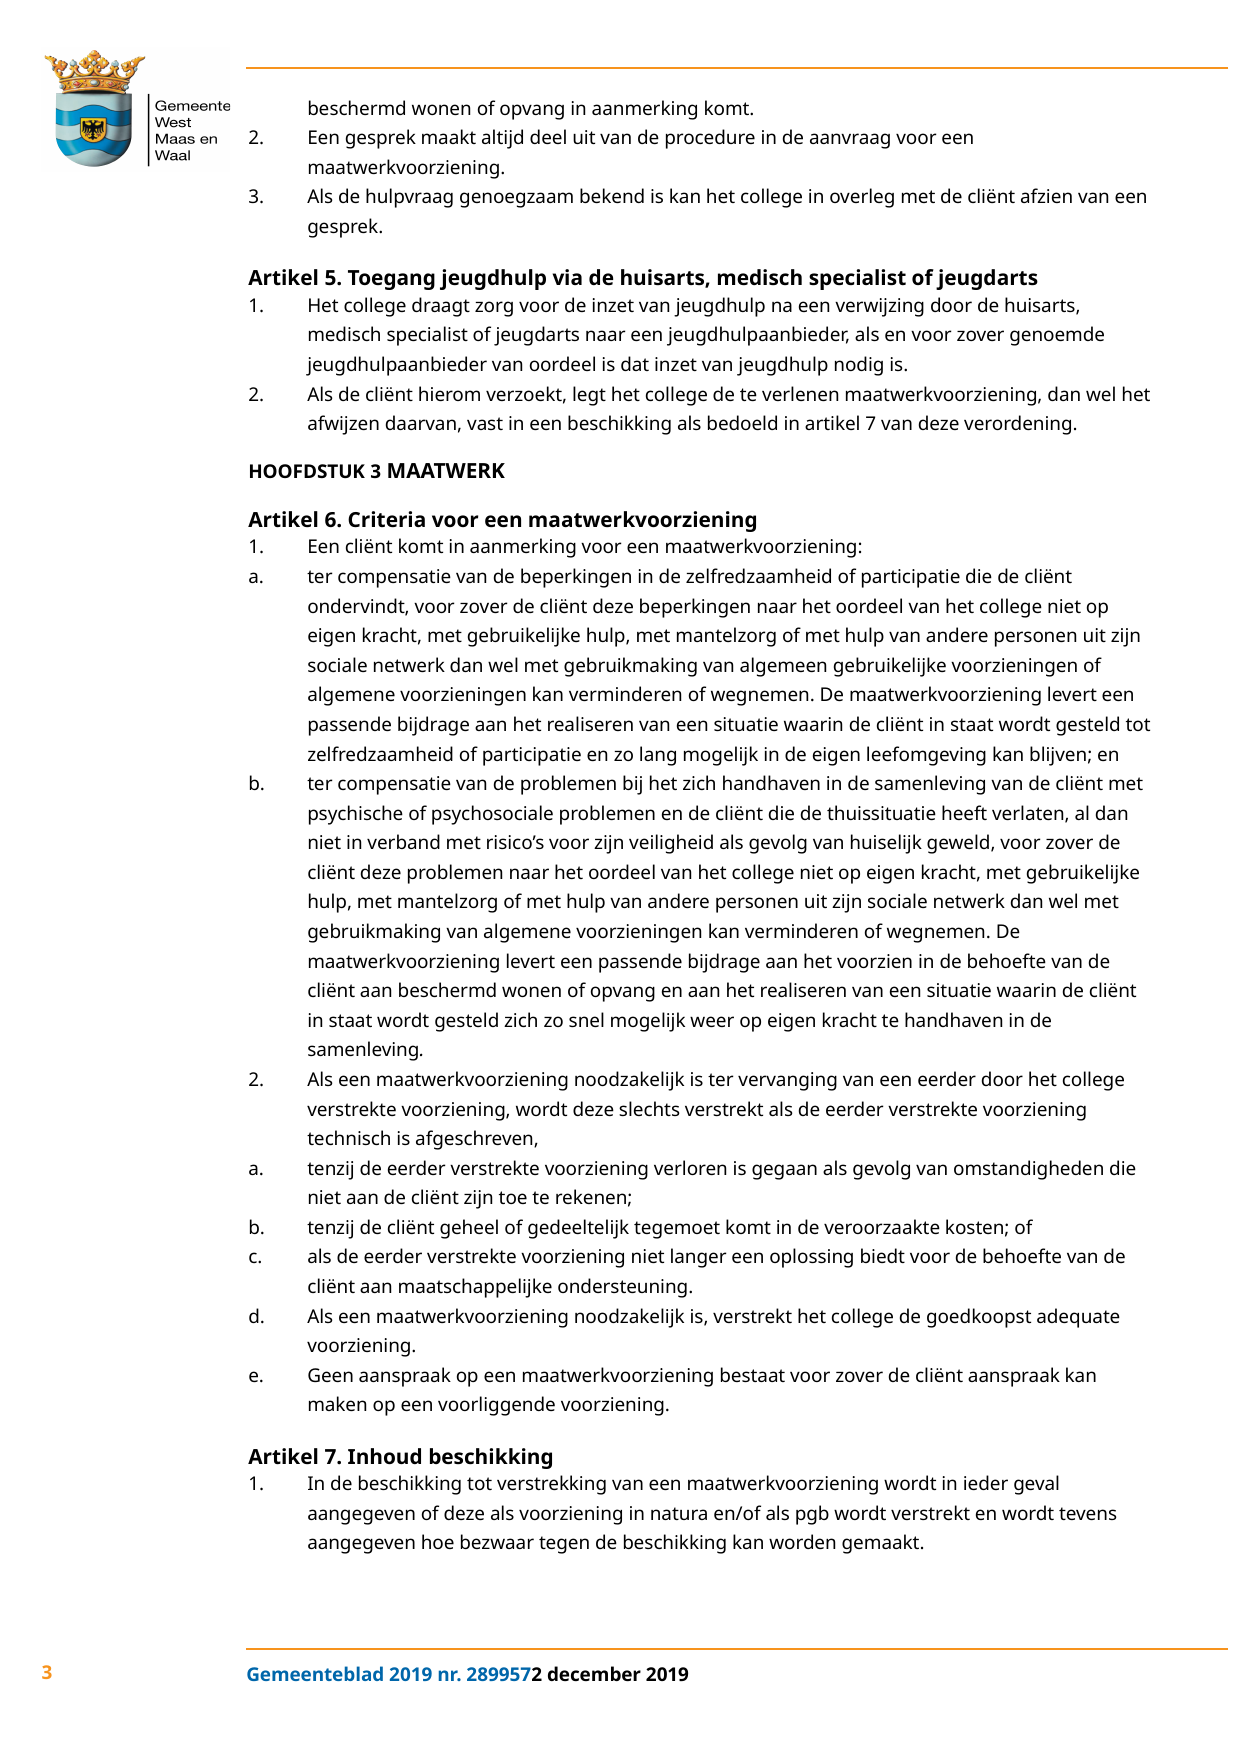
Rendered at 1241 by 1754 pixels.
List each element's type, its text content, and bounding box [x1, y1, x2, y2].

list Als een maatwerkvoorziening noodzakelijk is ter vervanging van een eerder door het college verstrekte voorziening, wordt deze slechts verstrekt als de eerder verstrekte voorziening technisch is afgeschreven, [248, 1066, 1152, 1151]
list tenzij de cliënt geheel of gedeeltelijk tegemoet komt in de veroorzaakte kosten; of [248, 1214, 1152, 1240]
picture [41, 47, 231, 172]
text Artikel 7. Inhoud beschikking [248, 1442, 1152, 1470]
list Een cliënt komt in aanmerking voor een maatwerkvoorziening: [248, 534, 1152, 559]
text Artikel 6. Criteria voor een maatwerkvoorziening [248, 505, 1152, 534]
list Als een maatwerkvoorziening noodzakelijk is, verstrekt het college de goedkoopst adequate voorziening. [248, 1303, 1152, 1358]
list als de eerder verstrekte voorziening niet langer een oplossing biedt voor de behoefte van de cliënt aan maatschappelijke ondersteuning. [248, 1244, 1152, 1299]
list Geen aanspraak op een maatwerkvoorziening bestaat voor zover de cliënt aanspraak kan maken op een voorliggende voorziening. [248, 1362, 1152, 1417]
list In de beschikking tot verstrekking van een maatwerkvoorziening wordt in ieder geval aangegeven of deze als voorziening in natura en/of als pgb wordt verstrekt en wordt tevens aangegeven hoe bezwaar tegen de beschikking kan worden gemaakt. [248, 1470, 1152, 1555]
list Het college draagt zorg voor de inzet van jeugdhulp na een verwijzing door de huisarts, medisch specialist of jeugdarts naar een jeugdhulpaanbieder, als en voor zover genoemde jeugdhulpaanbieder van oordeel is dat inzet van jeugdhulp nodig is. [248, 292, 1152, 377]
text HOOFDSTUK 3 MAATWERK [248, 456, 1152, 484]
list Als de cliënt hierom verzoekt, legt het college de te verlenen maatwerkvoorziening, dan wel het afwijzen daarvan, vast in een beschikking als bedoeld in artikel 7 van deze verordening. [248, 381, 1152, 436]
list ter compensatie van de beperkingen in de zelfredzaamheid of participatie die de cliënt ondervindt, voor zover de cliënt deze beperkingen naar het oordeel van het college niet op eigen kracht, met gebruikelijke hulp, met mantelzorg of met hulp van andere personen uit zijn sociale netwerk dan wel met gebruikmaking van algemeen gebruikelijke voorzieningen of algemene voorzieningen kan verminderen of wegnemen. De maatwerkvoorziening levert een passende bijdrage aan het realiseren van een situatie waarin de cliënt in staat wordt gesteld tot zelfredzaamheid of participatie en zo lang mogelijk in de eigen leefomgeving kan blijven; en [248, 563, 1152, 766]
list ter compensatie van de problemen bij het zich handhaven in de samenleving van de cliënt met psychische of psychosociale problemen en de cliënt die de thuissituatie heeft verlaten, al dan niet in verband met risico’s voor zijn veiligheid als gevolg van huiselijk geweld, voor zover de cliënt deze problemen naar het oordeel van het college niet op eigen kracht, met gebruikelijke hulp, met mantelzorg of met hulp van andere personen uit zijn sociale netwerk dan wel met gebruikmaking van algemene voorzieningen kan verminderen of wegnemen. De maatwerkvoorziening levert een passende bijdrage aan het voorzien in de behoefte van de cliënt aan beschermd wonen of opvang en aan het realiseren van een situatie waarin de cliënt in staat wordt gesteld zich zo snel mogelijk weer op eigen kracht te handhaven in de samenleving. [248, 770, 1152, 1062]
list Als de hulpvraag genoegzaam bekend is kan het college in overleg met de cliënt afzien van een gesprek. [248, 183, 1152, 239]
list tenzij de eerder verstrekte voorziening verloren is gegaan als gevolg van omstandigheden die niet aan de cliënt zijn toe te rekenen; [248, 1155, 1152, 1210]
text Artikel 5. Toegang jeugdhulp via de huisarts, medisch specialist of jeugdarts [248, 263, 1152, 292]
list beschermd wonen of opvang in aanmerking komt. [248, 95, 1152, 121]
list Een gesprek maakt altijd deel uit van de procedure in de aanvraag voor een maatwerkvoorziening. [248, 124, 1152, 180]
